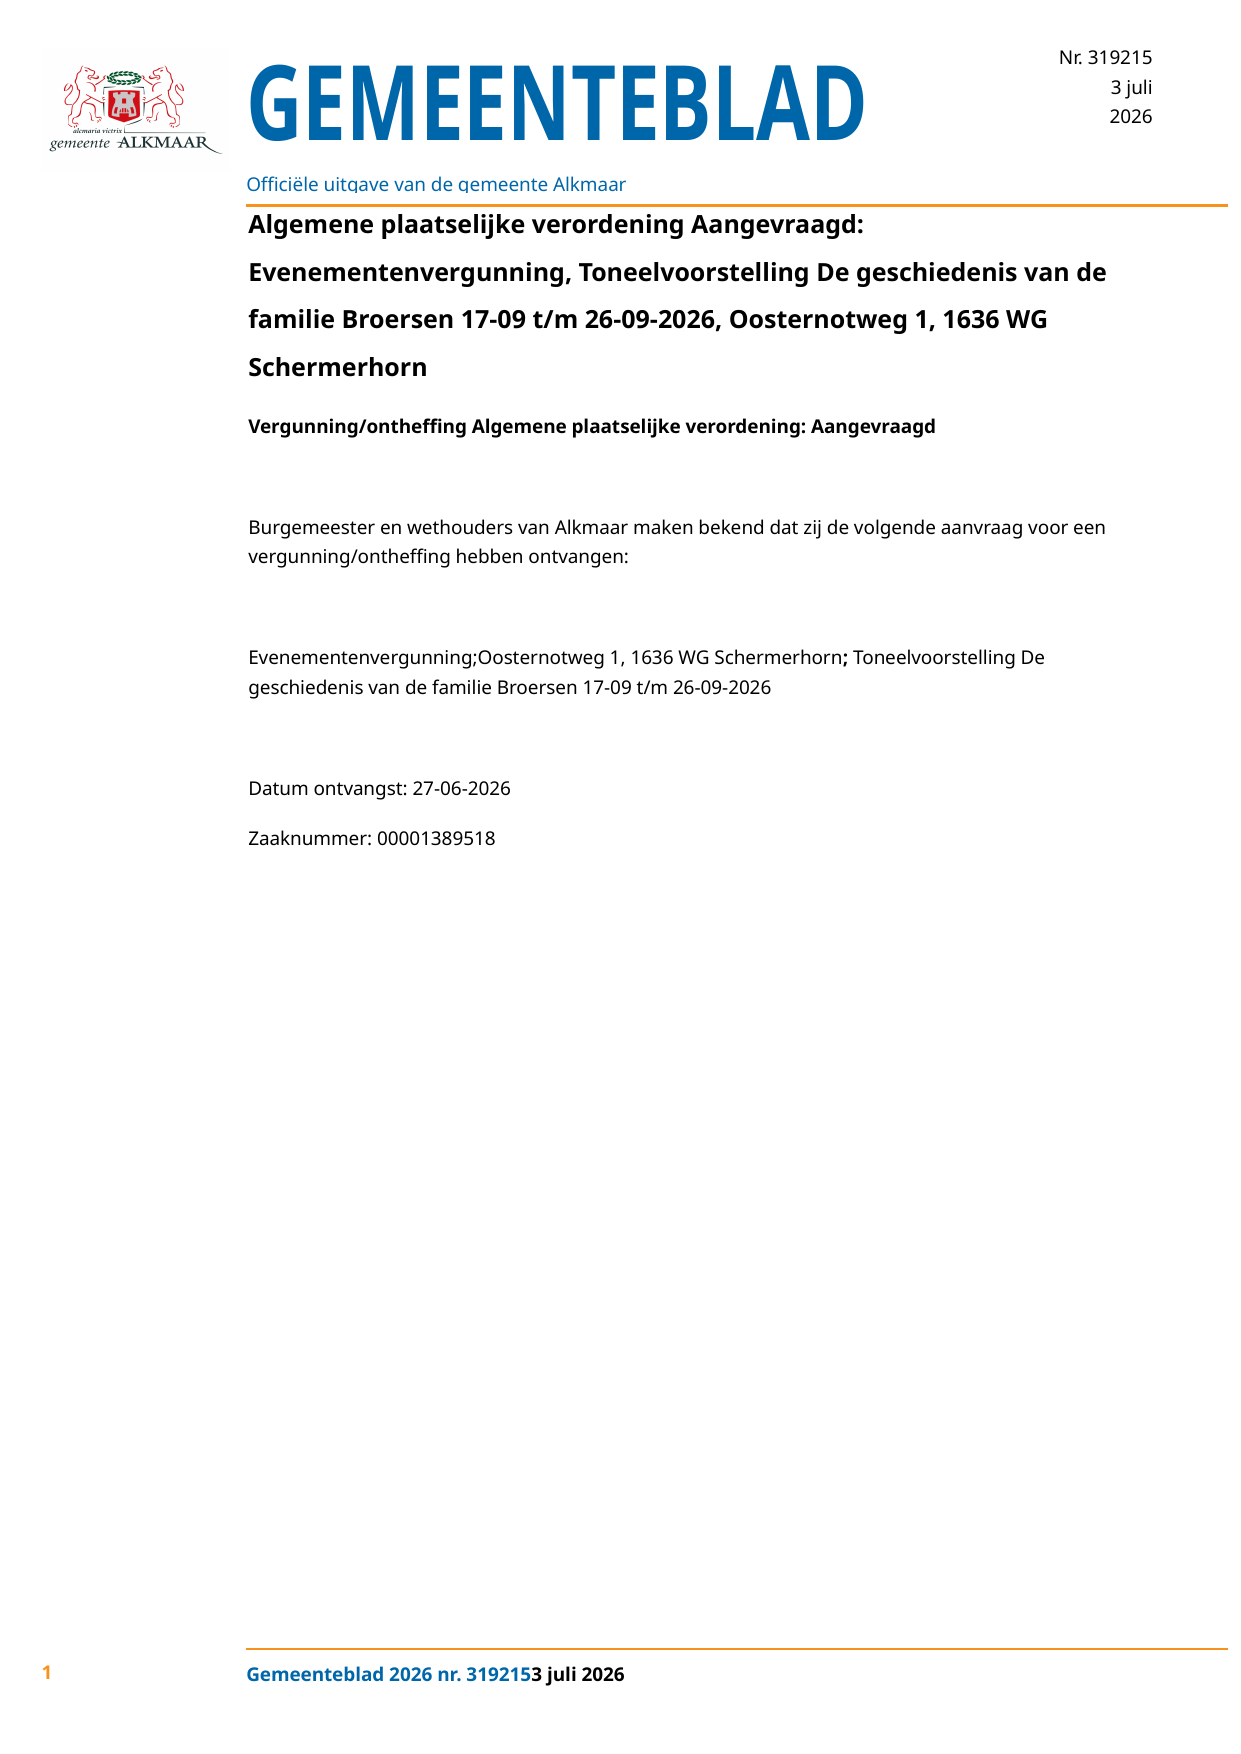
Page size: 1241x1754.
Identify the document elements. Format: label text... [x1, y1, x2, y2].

text Zaaknummer: 00001389518 [248, 825, 1152, 851]
text Evenementenvergunning;Oosternotweg 1, 1636 WG Schermerhorn; Toneelvoorstelling De geschiedenis van de familie Broersen 17-09 t/m 26-09-2026 [248, 644, 1152, 700]
text Algemene plaatselijke verordening Aangevraagd: Evenementenvergunning, Toneelvoorstelling De geschiedenis van de familie Broersen 17-09 t/m 26-09-2026, Oosternotweg 1, 1636 WG Schermerhorn [248, 207, 1152, 384]
picture [41, 47, 231, 172]
text Vergunning/ontheffing Algemene plaatselijke verordening: Aangevraagd [248, 413, 1152, 439]
text Datum ontvangst: 27-06-2026 [248, 775, 1152, 801]
text Burgemeester en wethouders van Alkmaar maken bekend dat zij de volgende aanvraag voor een vergunning/ontheffing hebben ontvangen: [248, 514, 1152, 569]
